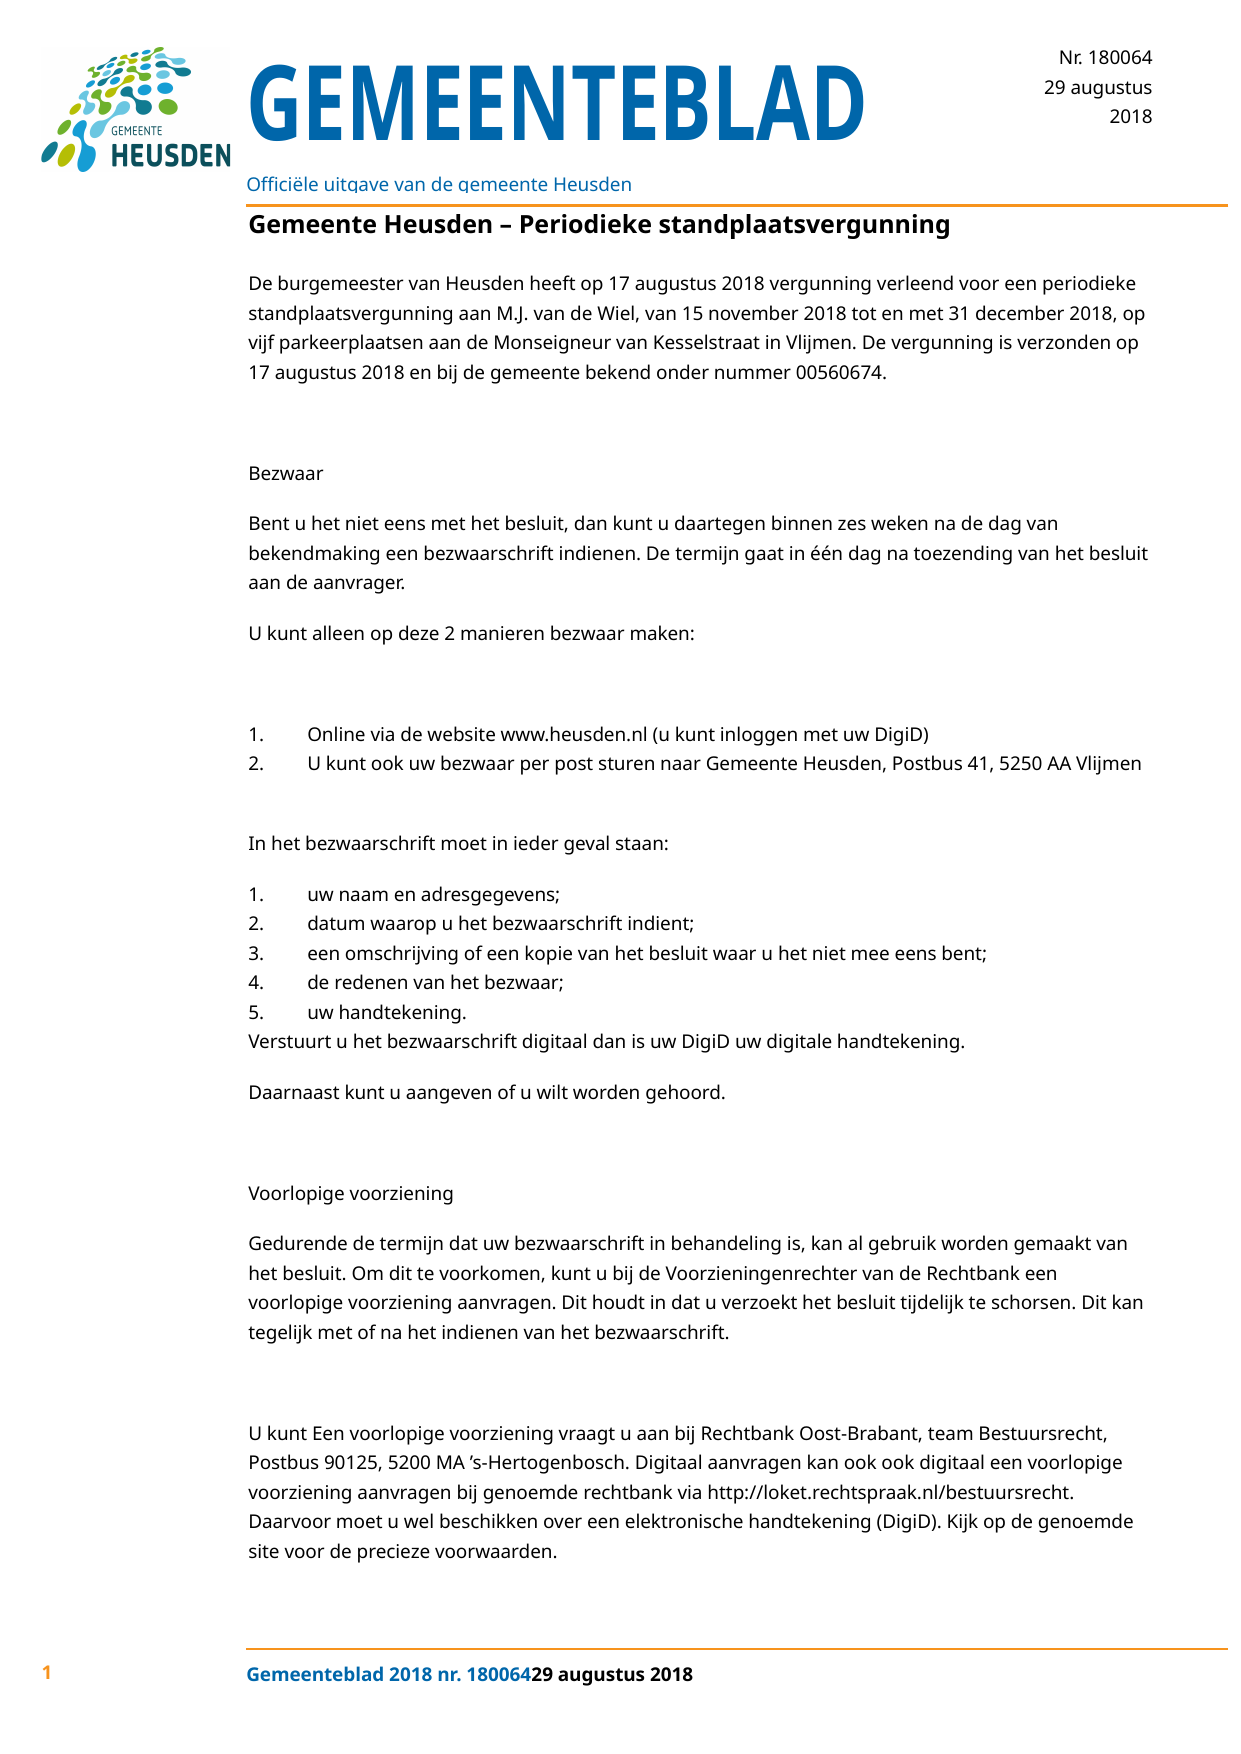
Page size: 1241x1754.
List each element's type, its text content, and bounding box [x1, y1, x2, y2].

list U kunt ook uw bezwaar per post sturen naar Gemeente Heusden, Postbus 41, 5250 AA Vlijmen [248, 750, 1152, 776]
list uw naam en adresgegevens; [248, 881, 1152, 906]
text In het bezwaarschrift moet in ieder geval staan: [248, 830, 1152, 856]
text Gedurende de termijn dat uw bezwaarschrift in behandeling is, kan al gebruik worden gemaakt van het besluit. Om dit te voorkomen, kunt u bij de Voorzieningenrechter van de Rechtbank een voorlopige voorziening aanvragen. Dit houdt in dat u verzoekt het besluit tijdelijk te schorsen. Dit kan tegelijk met of na het indienen van het bezwaarschrift. [248, 1230, 1152, 1345]
picture [41, 47, 231, 172]
text Voorlopige voorziening [248, 1180, 1152, 1206]
list datum waarop u het bezwaarschrift indient; [248, 910, 1152, 936]
text U kunt Een voorlopige voorziening vraagt u aan bij Rechtbank Oost-Brabant, team Bestuursrecht, Postbus 90125, 5200 MA ’s-Hertogenbosch. Digitaal aanvragen kan ook ook digitaal een voorlopige voorziening aanvragen bij genoemde rechtbank via http://loket.rechtspraak.nl/bestuursrecht. Daarvoor moet u wel beschikken over een elektronische handtekening (DigiD). Kijk op de genoemde site voor de precieze voorwaarden. [248, 1420, 1152, 1564]
text Bent u het niet eens met het besluit, dan kunt u daartegen binnen zes weken na de dag van bekendmaking een bezwaarschrift indienen. De termijn gaat in één dag na toezending van het besluit aan de aanvrager. [248, 510, 1152, 595]
text Bezwaar [248, 460, 1152, 486]
list uw handtekening. [248, 999, 1152, 1025]
list een omschrijving of een kopie van het besluit waar u het niet mee eens bent; [248, 940, 1152, 966]
text Daarnaast kunt u aangeven of u wilt worden gehoord. [248, 1079, 1152, 1105]
text Gemeente Heusden – Periodieke standplaatsvergunning [248, 207, 1152, 241]
text De burgemeester van Heusden heeft op 17 augustus 2018 vergunning verleend voor een periodieke standplaatsvergunning aan M.J. van de Wiel, van 15 november 2018 tot en met 31 december 2018, op vijf parkeerplaatsen aan de Monseigneur van Kesselstraat in Vlijmen. De vergunning is verzonden op 17 augustus 2018 en bij de gemeente bekend onder nummer 00560674. [248, 270, 1152, 385]
text Verstuurt u het bezwaarschrift digitaal dan is uw DigiD uw digitale handtekening. [248, 1029, 1152, 1054]
text U kunt alleen op deze 2 manieren bezwaar maken: [248, 620, 1152, 646]
list Online via de website www.heusden.nl (u kunt inloggen met uw DigiD) [248, 721, 1152, 746]
list de redenen van het bezwaar; [248, 969, 1152, 995]
